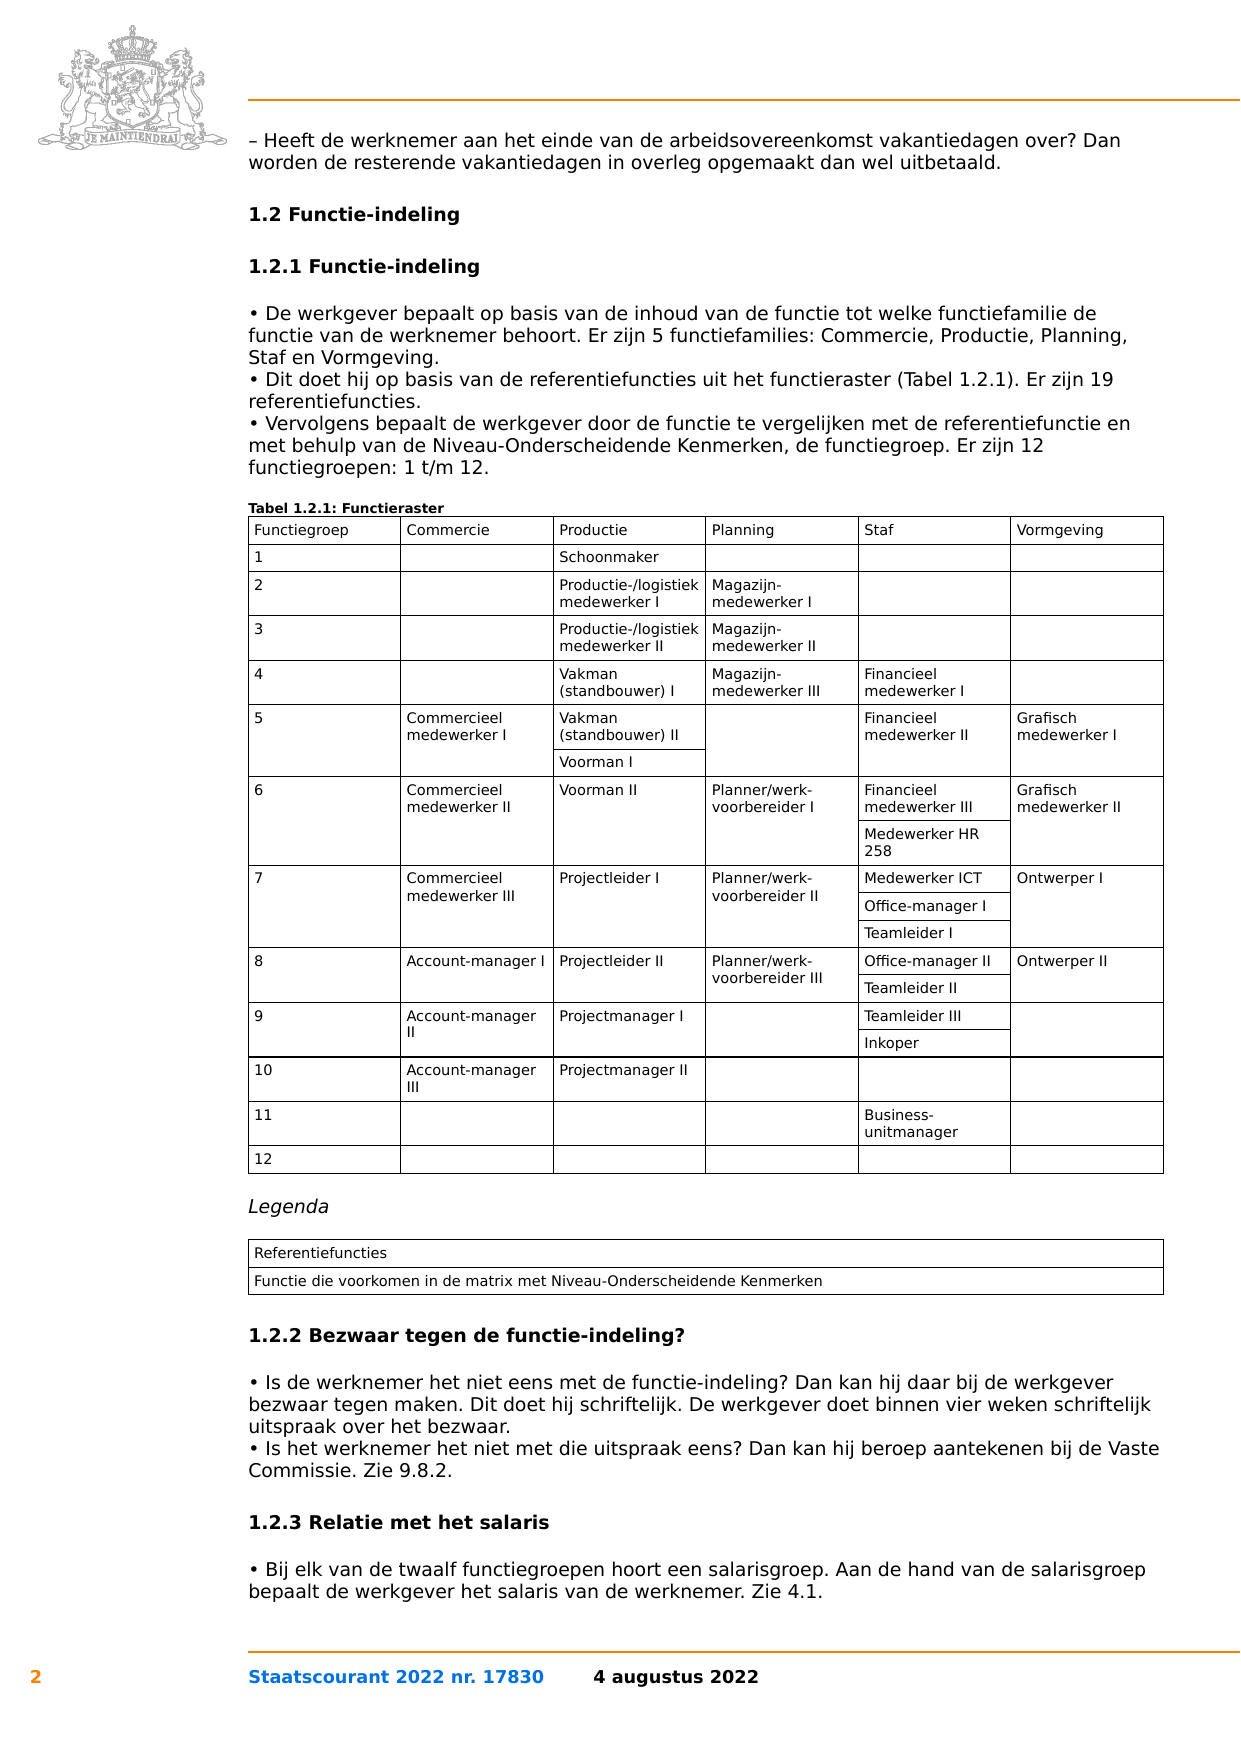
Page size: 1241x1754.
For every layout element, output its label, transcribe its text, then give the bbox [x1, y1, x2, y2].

table_cell [706, 1058, 858, 1101]
table_cell [401, 661, 553, 704]
table_cell [1011, 1102, 1163, 1145]
table_cell [859, 1146, 1010, 1173]
subtitle 1.2 Functie-indeling [248, 204, 1163, 226]
table_cell [401, 545, 553, 571]
table_cell Teamleider I [859, 921, 1010, 947]
table_cell [554, 1102, 705, 1145]
table_cell Inkoper [859, 1030, 1010, 1056]
table_cell Financieel medewerker II [859, 705, 1010, 776]
table_cell Projectleider II [554, 948, 705, 1002]
text • Dit doet hij op basis van de referentiefuncties uit het functieraster (Tabel 1.2.1). Er zijn 19 referentiefuncties. [248, 369, 1163, 413]
subtitle 1.2.1 Functie-indeling [248, 256, 1163, 278]
table_cell Commercieel medewerker II [401, 777, 553, 865]
table_cell [859, 545, 1010, 571]
table_cell Projectmanager I [554, 1003, 705, 1056]
table_cell [1011, 616, 1163, 660]
table_cell Projectmanager II [554, 1058, 705, 1101]
table_cell Financieel medewerker I [859, 661, 1010, 704]
table_cell Office-manager II [859, 948, 1010, 974]
table_cell 1 [249, 545, 400, 571]
table_cell Staf [859, 517, 1010, 544]
table_cell Voorman I [554, 750, 705, 776]
text • Bij elk van de twaalf functiegroepen hoort een salarisgroep. Aan de hand van de salarisgroep bepaalt de werkgever het salaris van de werknemer. Zie 4.1. [248, 1559, 1163, 1603]
table_cell [706, 1102, 858, 1145]
table_header Tabel 1.2.1: Functieraster [248, 501, 1163, 516]
table_cell [401, 572, 553, 615]
table_cell [859, 1058, 1010, 1101]
table_cell Productie-/logistiek medewerker I [554, 572, 705, 615]
table_cell Grafisch medewerker I [1011, 705, 1163, 776]
table_cell Medewerker ICT [859, 866, 1010, 892]
table_cell Functie die voorkomen in de matrix met Niveau-Onderscheidende Kenmerken [249, 1268, 1163, 1294]
table_cell [706, 1146, 858, 1173]
table_cell 10 [249, 1058, 400, 1101]
subtitle 1.2.3 Relatie met het salaris [248, 1512, 1163, 1534]
table_cell 6 [249, 777, 400, 865]
table_cell [1011, 1146, 1163, 1173]
text • De werkgever bepaalt op basis van de inhoud van de functie tot welke functiefamilie de functie van de werknemer behoort. Er zijn 5 functiefamilies: Commercie, Productie, Planning, Staf en Vormgeving. [248, 303, 1163, 369]
table_cell Commercieel medewerker III [401, 866, 553, 947]
table_cell Planning [706, 517, 858, 544]
picture [38, 25, 227, 150]
table_cell [706, 545, 858, 571]
table_cell Planner/werk-voorbereider III [706, 948, 858, 1002]
table_cell Ontwerper II [1011, 948, 1163, 1002]
table_cell [1011, 1003, 1163, 1056]
table_cell Commercieel medewerker I [401, 705, 553, 776]
text • Is het werknemer het niet met die uitspraak eens? Dan kan hij beroep aantekenen bij de Vaste Commissie. Zie 9.8.2. [248, 1438, 1163, 1482]
table_cell Magazijn-medewerker I [706, 572, 858, 615]
table_cell [1011, 545, 1163, 571]
table_cell 5 [249, 705, 400, 776]
table_cell Magazijn-medewerker III [706, 661, 858, 704]
table_cell Teamleider III [859, 1003, 1010, 1029]
table_cell Teamleider II [859, 975, 1010, 1002]
table_cell Magazijn-medewerker II [706, 616, 858, 660]
table_cell Planner/werk-voorbereider II [706, 866, 858, 947]
table_cell 3 [249, 616, 400, 660]
subtitle 1.2.2 Bezwaar tegen de functie-indeling? [248, 1325, 1163, 1347]
table_cell [401, 1146, 553, 1173]
table_cell Productie [554, 517, 705, 544]
table_cell Planner/werk-voorbereider I [706, 777, 858, 865]
table_cell Commercie [401, 517, 553, 544]
text • Is de werknemer het niet eens met de functie-indeling? Dan kan hij daar bij de werkgever bezwaar tegen maken. Dit doet hij schriftelijk. De werkgever doet binnen vier weken schriftelijk uitspraak over het bezwaar. [248, 1372, 1163, 1438]
table_cell [1011, 1058, 1163, 1101]
table_cell Office-manager I [859, 893, 1010, 919]
table_cell [859, 572, 1010, 615]
table_cell 7 [249, 866, 400, 947]
table_cell 11 [249, 1102, 400, 1145]
table_cell Account-manager II [401, 1003, 553, 1056]
table_cell 9 [249, 1003, 400, 1056]
table_cell Grafisch medewerker II [1011, 777, 1163, 865]
table_cell Vakman (standbouwer) I [554, 661, 705, 704]
table_cell Vakman (standbouwer) II [554, 705, 705, 748]
table_cell 4 [249, 661, 400, 704]
table_cell [706, 1003, 858, 1056]
table_cell Vormgeving [1011, 517, 1163, 544]
table_cell [401, 1102, 553, 1145]
table_cell Account-manager I [401, 948, 553, 1002]
table_cell [1011, 572, 1163, 615]
table_cell Projectleider I [554, 866, 705, 947]
table_cell 12 [249, 1146, 400, 1173]
table_cell Medewerker HR 258 [859, 821, 1010, 865]
table_cell Productie-/logistiek medewerker II [554, 616, 705, 660]
table_cell 8 [249, 948, 400, 1002]
table_cell 2 [249, 572, 400, 615]
table_cell [1011, 661, 1163, 704]
table_cell [554, 1146, 705, 1173]
text • Vervolgens bepaalt de werkgever door de functie te vergelijken met de referentiefunctie en met behulp van de Niveau-Onderscheidende Kenmerken, de functiegroep. Er zijn 12 functiegroepen: 1 t/m 12. [248, 413, 1163, 479]
table_cell Functiegroep [249, 517, 400, 544]
table_cell Business-unitmanager [859, 1102, 1010, 1145]
table_cell [706, 705, 858, 776]
table_cell Voorman II [554, 777, 705, 865]
text Legenda [248, 1196, 1163, 1217]
table_cell [401, 616, 553, 660]
table_cell Financieel medewerker III [859, 777, 1010, 820]
table_cell Schoonmaker [554, 545, 705, 571]
table_cell Account-manager III [401, 1058, 553, 1101]
table_header Referentiefuncties [249, 1240, 1163, 1267]
table_cell Ontwerper I [1011, 866, 1163, 947]
table_cell [859, 616, 1010, 660]
text – Heeft de werknemer aan het einde van de arbeidsovereenkomst vakantiedagen over? Dan worden de resterende vakantiedagen in overleg opgemaakt dan wel uitbetaald. [248, 130, 1163, 174]
